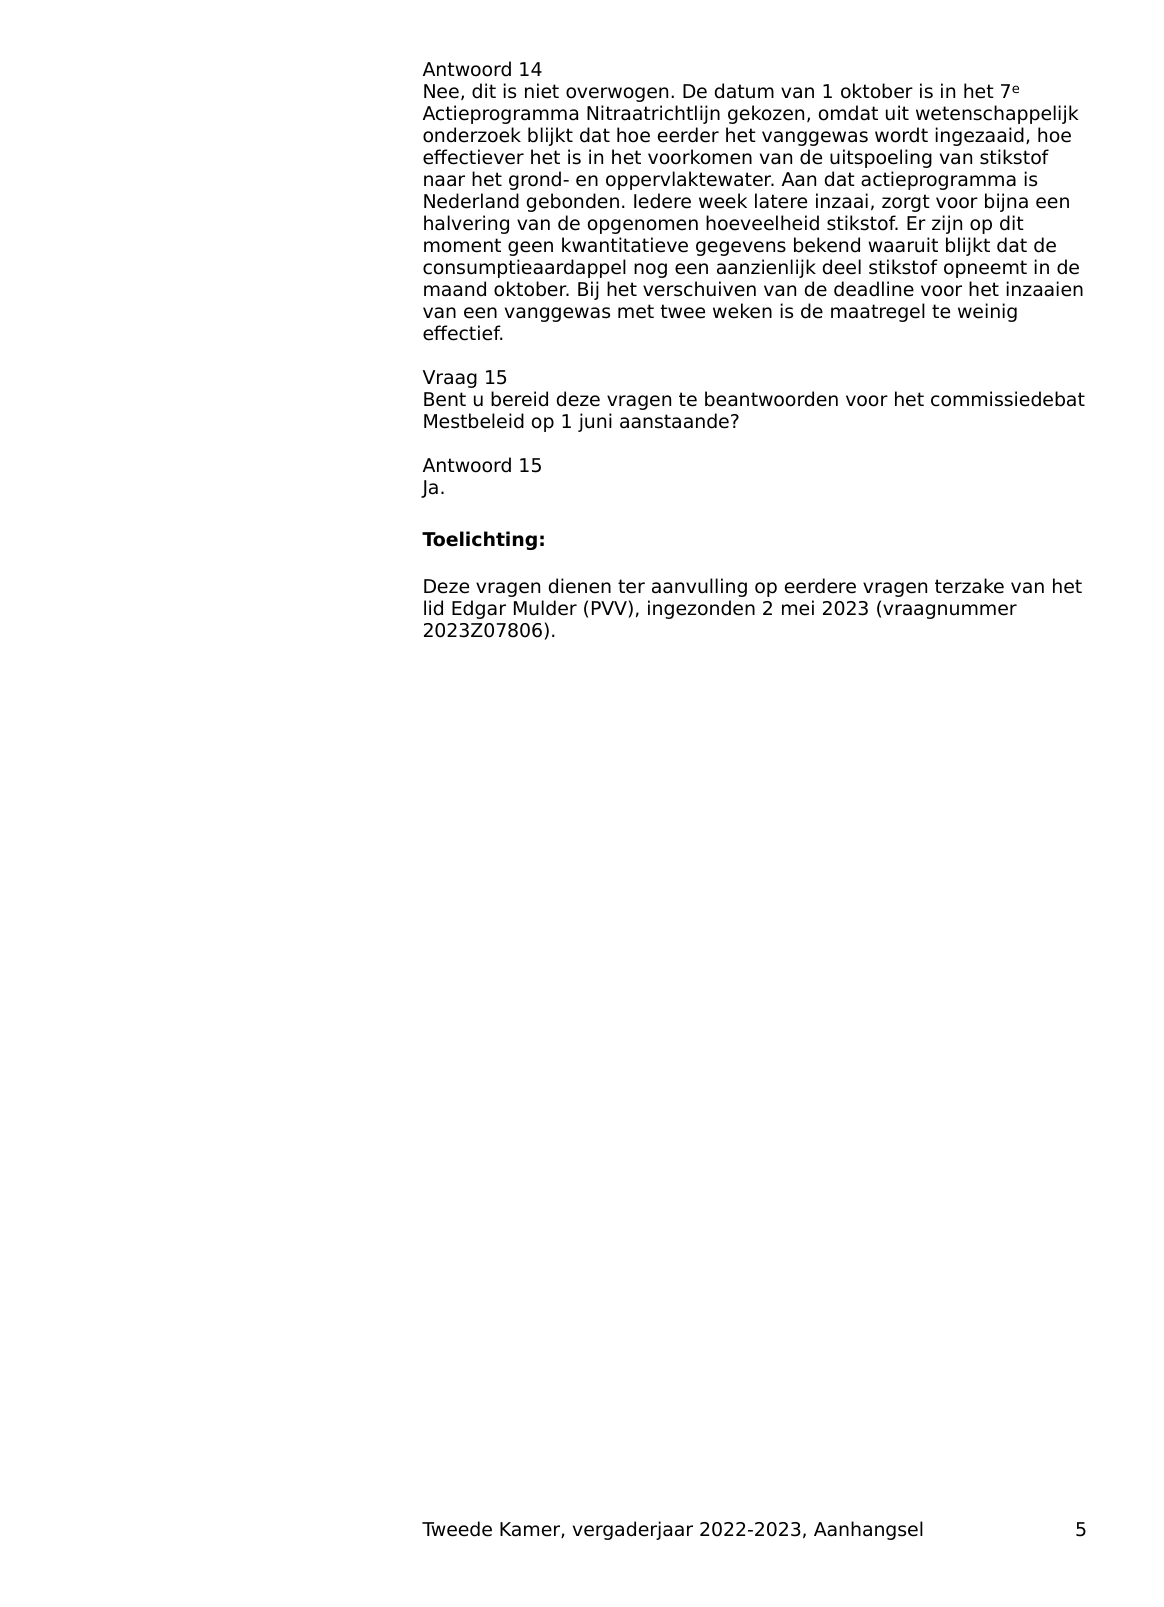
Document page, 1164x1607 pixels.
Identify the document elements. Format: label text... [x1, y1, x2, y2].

text Antwoord 15 [422, 455, 1087, 477]
subtitle Toelichting: [422, 529, 1087, 551]
text Vraag 15 [422, 367, 1087, 389]
text Ja. [422, 477, 1087, 499]
text Bent u bereid deze vragen te beantwoorden voor het commissiedebat Mestbeleid op 1 juni aanstaande? [422, 389, 1087, 433]
text Antwoord 14 [422, 59, 1087, 81]
text Deze vragen dienen ter aanvulling op eerdere vragen terzake van het lid Edgar Mulder (PVV), ingezonden 2 mei 2023 (vraagnummer 2023Z07806). [422, 576, 1087, 642]
text Nee, dit is niet overwogen. De datum van 1 oktober is in het 7e Actieprogramma Nitraatrichtlijn gekozen, omdat uit wetenschappelijk onderzoek blijkt dat hoe eerder het vanggewas wordt ingezaaid, hoe effectiever het is in het voorkomen van de uitspoeling van stikstof naar het grond- en oppervlaktewater. Aan dat actieprogramma is Nederland gebonden. Iedere week latere inzaai, zorgt voor bijna een halvering van de opgenomen hoeveelheid stikstof. Er zijn op dit moment geen kwantitatieve gegevens bekend waaruit blijkt dat de consumptieaardappel nog een aanzienlijk deel stikstof opneemt in de maand oktober. Bij het verschuiven van de deadline voor het inzaaien van een vanggewas met twee weken is de maatregel te weinig effectief. [422, 81, 1087, 345]
